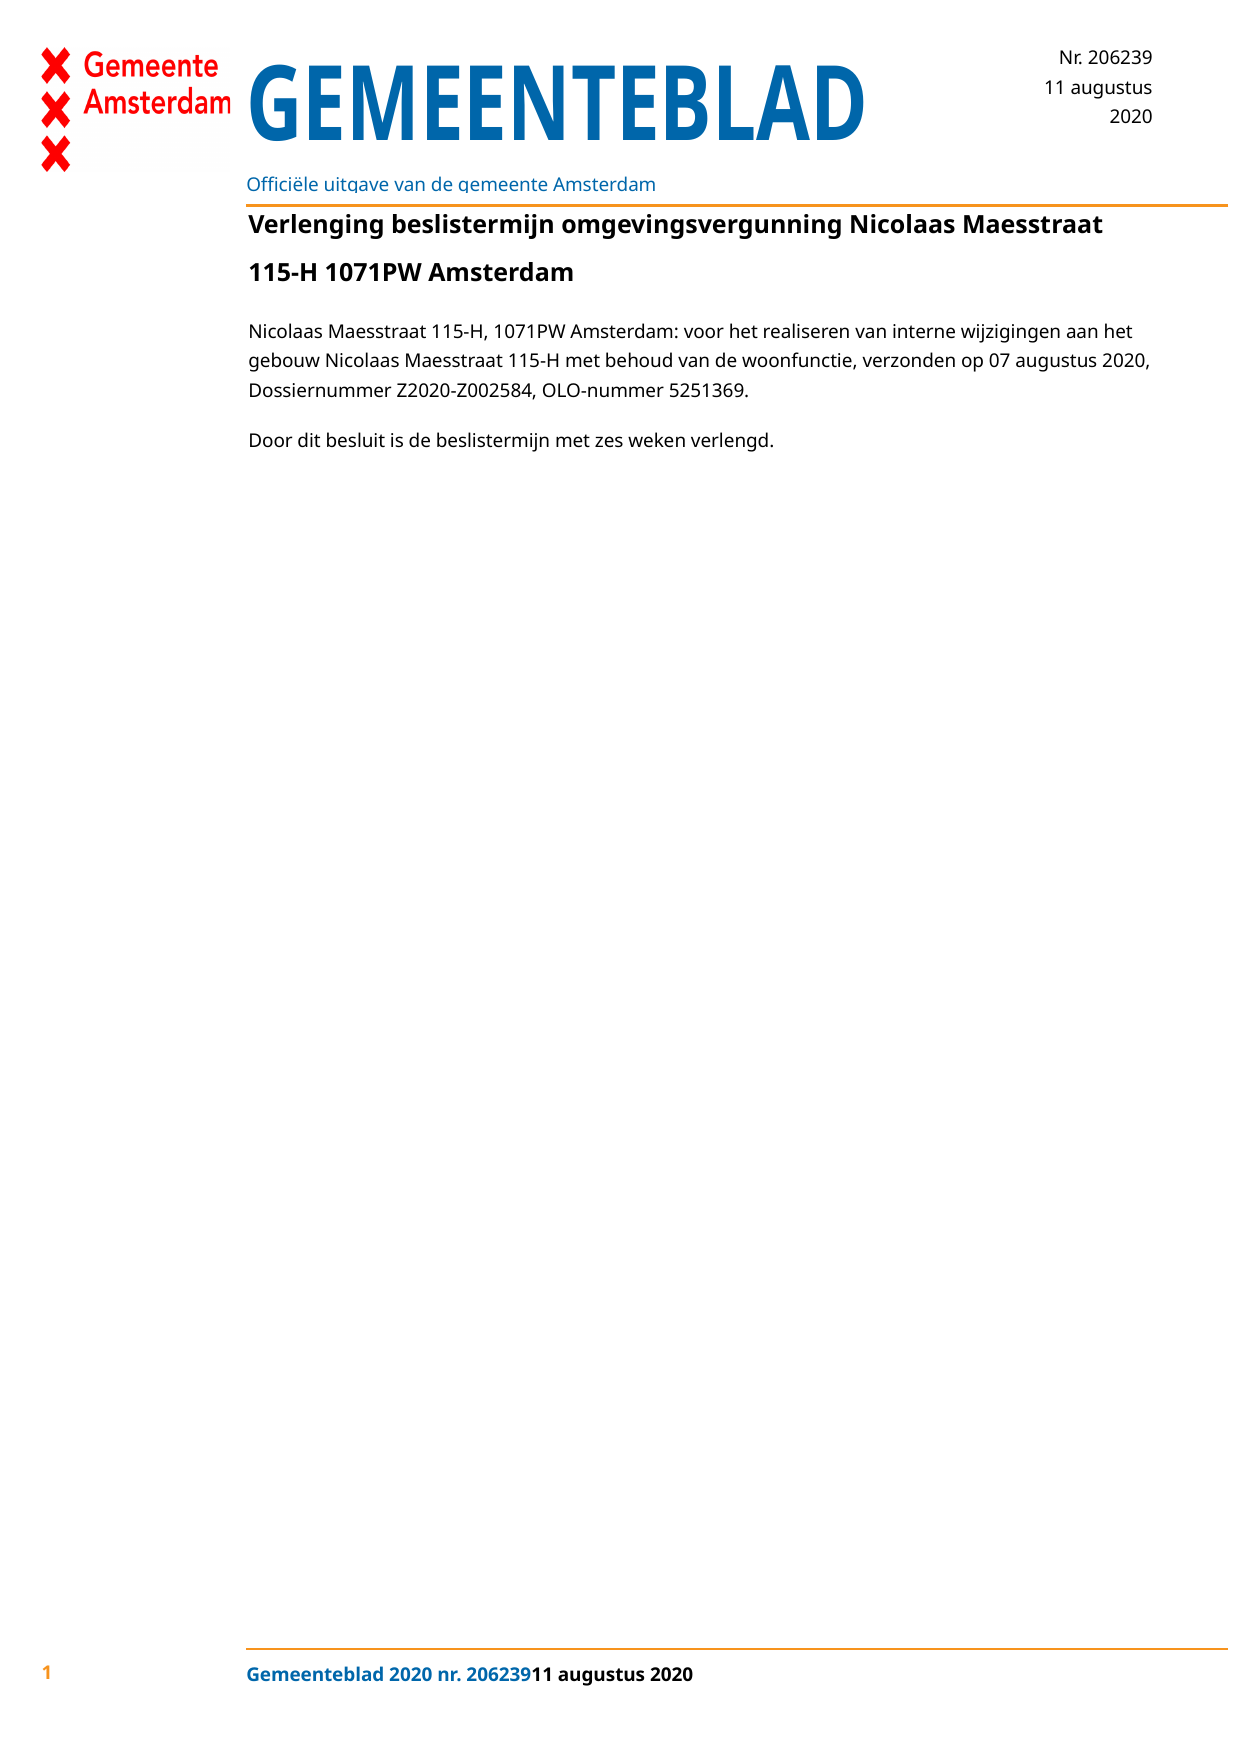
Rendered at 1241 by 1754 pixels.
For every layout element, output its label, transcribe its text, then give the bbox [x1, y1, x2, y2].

text Verlenging beslistermijn omgevingsvergunning Nicolaas Maesstraat 115-H 1071PW Amsterdam [248, 207, 1152, 288]
text Door dit besluit is de beslistermijn met zes weken verlengd. [248, 427, 1152, 453]
picture [41, 47, 231, 172]
text Nicolaas Maesstraat 115-H, 1071PW Amsterdam: voor het realiseren van interne wijzigingen aan het gebouw Nicolaas Maesstraat 115-H met behoud van de woonfunctie, verzonden op 07 augustus 2020, Dossiernummer Z2020-Z002584, OLO-nummer 5251369. [248, 318, 1152, 403]
